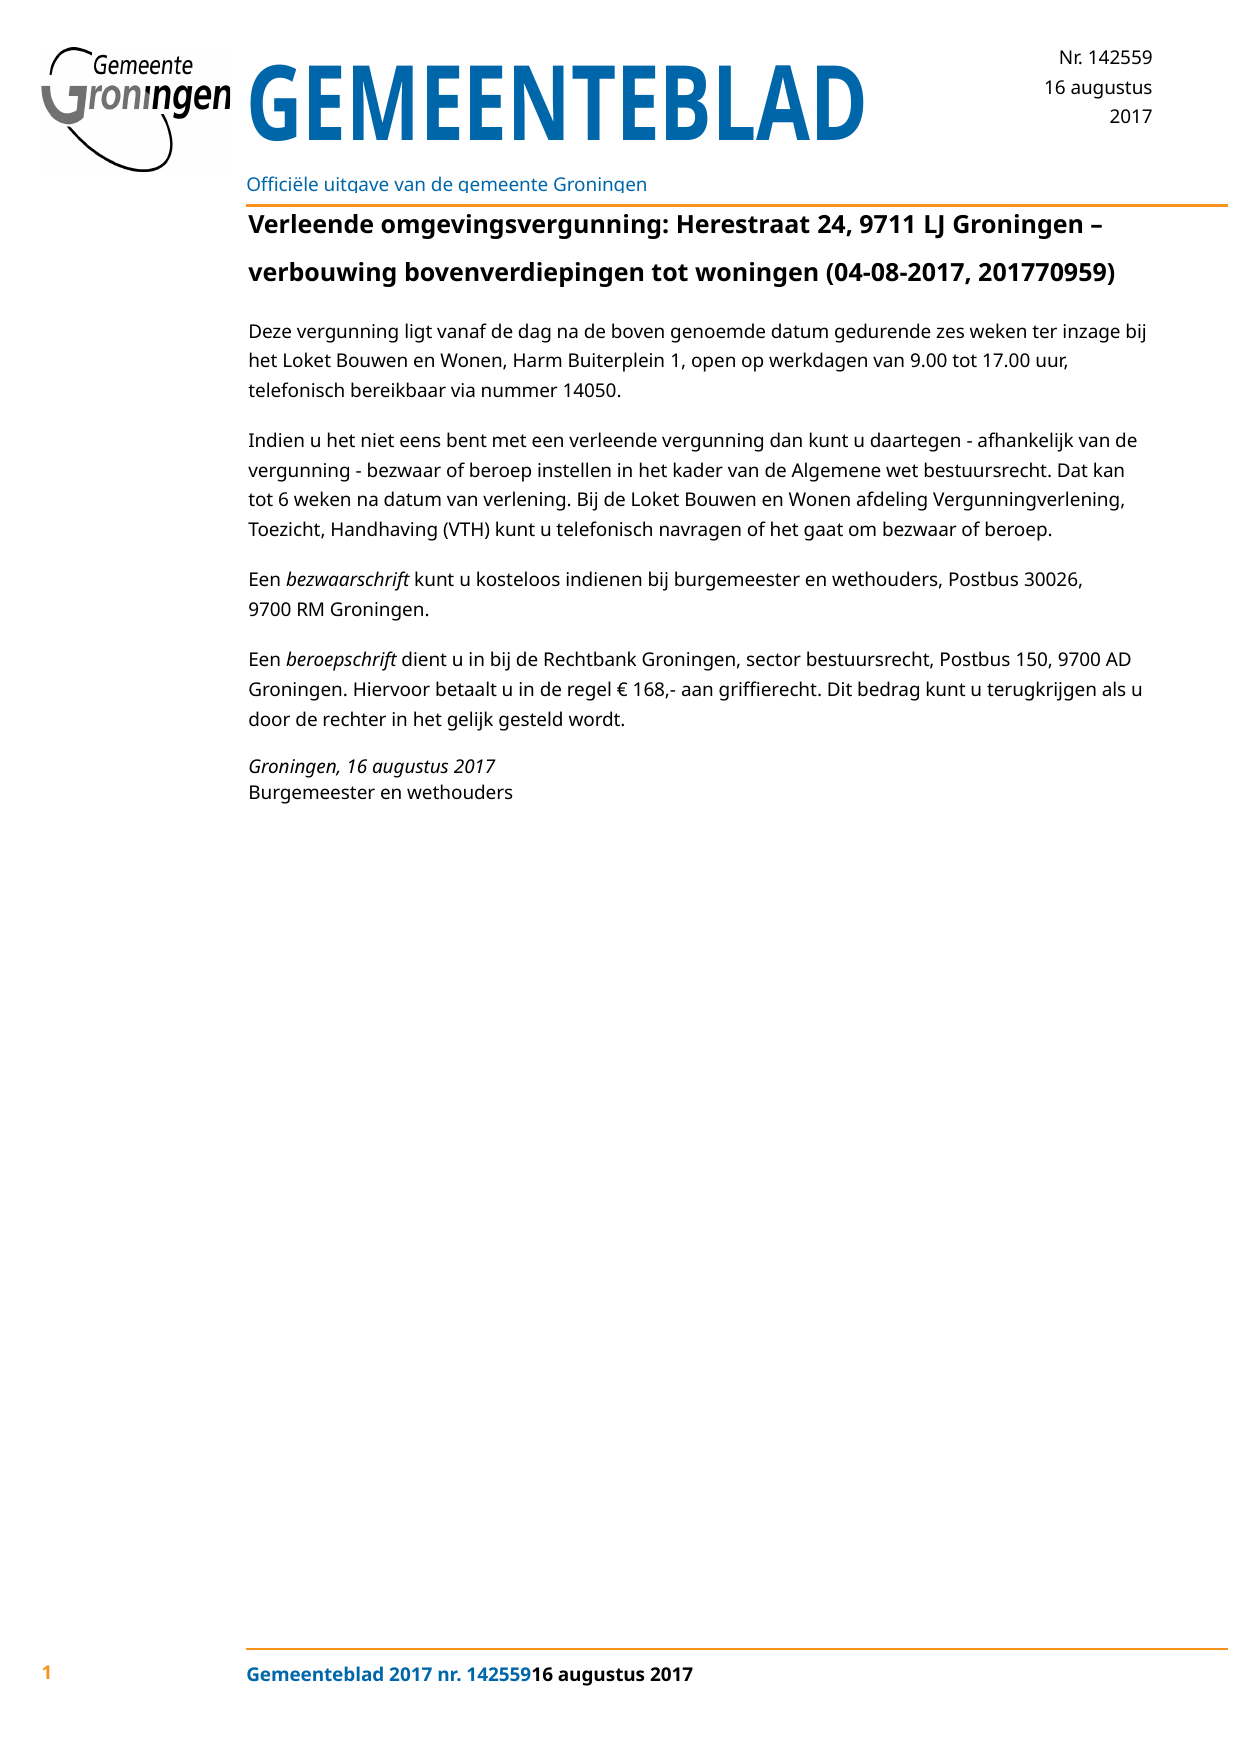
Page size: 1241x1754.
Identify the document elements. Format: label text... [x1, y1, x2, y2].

picture [41, 47, 231, 172]
text Een bezwaarschrift kunt u kosteloos indienen bij burgemeester en wethouders, Postbus 30026, 9700 RM Groningen. [248, 567, 1152, 622]
text Verleende omgevingsvergunning: Herestraat 24, 9711 LJ Groningen – verbouwing bovenverdiepingen tot woningen (04-08-2017, 201770959) [248, 207, 1152, 288]
text Groningen, 16 augustus 2017 [248, 754, 1152, 779]
text Burgemeester en wethouders [248, 779, 1152, 805]
text Een beroepschrift dient u in bij de Rechtbank Groningen, sector bestuursrecht, Postbus 150, 9700 AD Groningen. Hiervoor betaalt u in de regel € 168,- aan griffierecht. Dit bedrag kunt u terugkrijgen als u door de rechter in het gelijk gesteld wordt. [248, 647, 1152, 732]
text Deze vergunning ligt vanaf de dag na de boven genoemde datum gedurende zes weken ter inzage bij het Loket Bouwen en Wonen, Harm Buiterplein 1, open op werkdagen van 9.00 tot 17.00 uur, telefonisch bereikbaar via nummer 14050. [248, 318, 1152, 403]
text Indien u het niet eens bent met een verleende vergunning dan kunt u daartegen - afhankelijk van de vergunning - bezwaar of beroep instellen in het kader van de Algemene wet bestuursrecht. Dat kan tot 6 weken na datum van verlening. Bij de Loket Bouwen en Wonen afdeling Vergunningverlening, Toezicht, Handhaving (VTH) kunt u telefonisch navragen of het gaat om bezwaar of beroep. [248, 427, 1152, 542]
